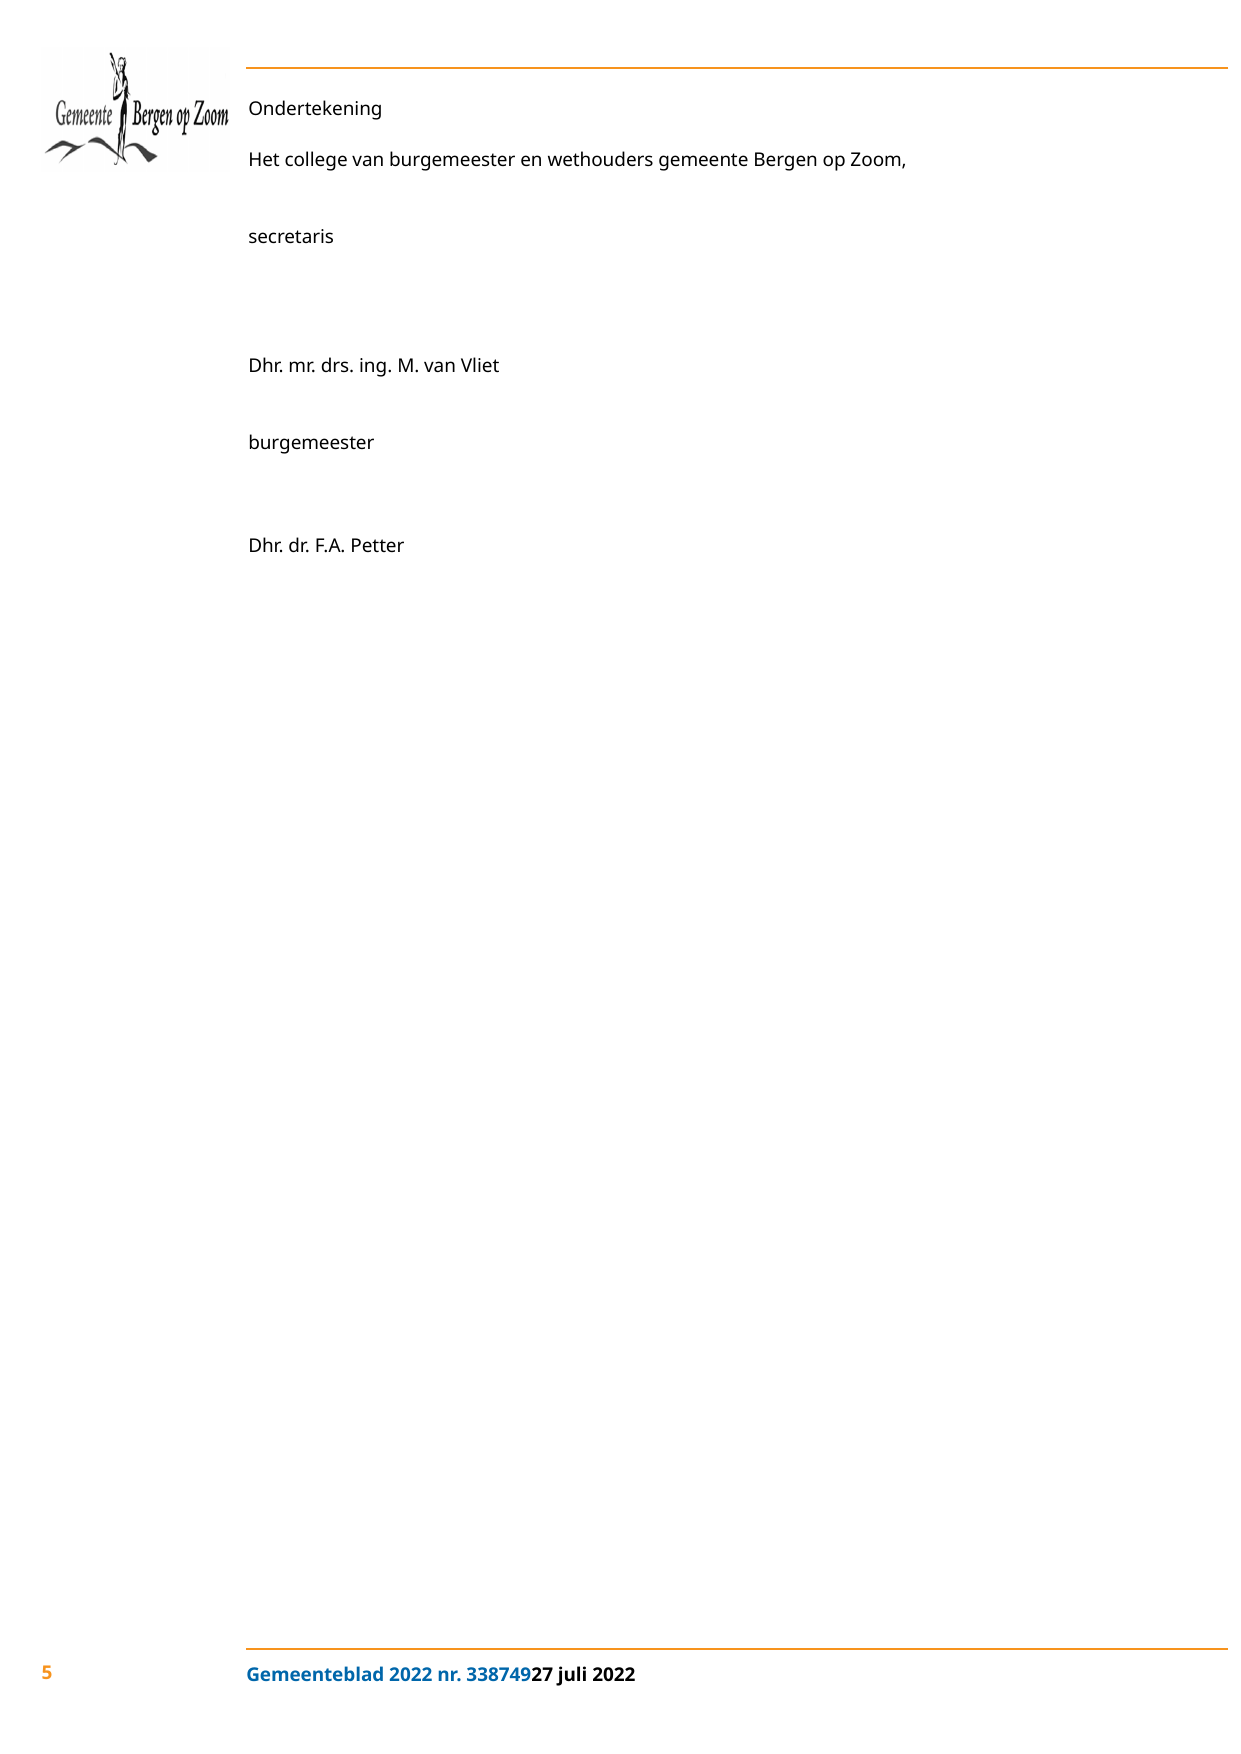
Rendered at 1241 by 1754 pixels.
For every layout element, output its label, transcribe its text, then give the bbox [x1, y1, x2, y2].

text burgemeester [248, 429, 1152, 455]
text secretaris [248, 223, 1152, 249]
text Ondertekening [248, 95, 1152, 121]
text Dhr. mr. drs. ing. M. van Vliet [248, 352, 1152, 378]
text Het college van burgemeester en wethouders gemeente Bergen op Zoom, [248, 146, 1152, 172]
picture [41, 47, 231, 172]
text Dhr. dr. F.A. Petter [248, 532, 1152, 558]
